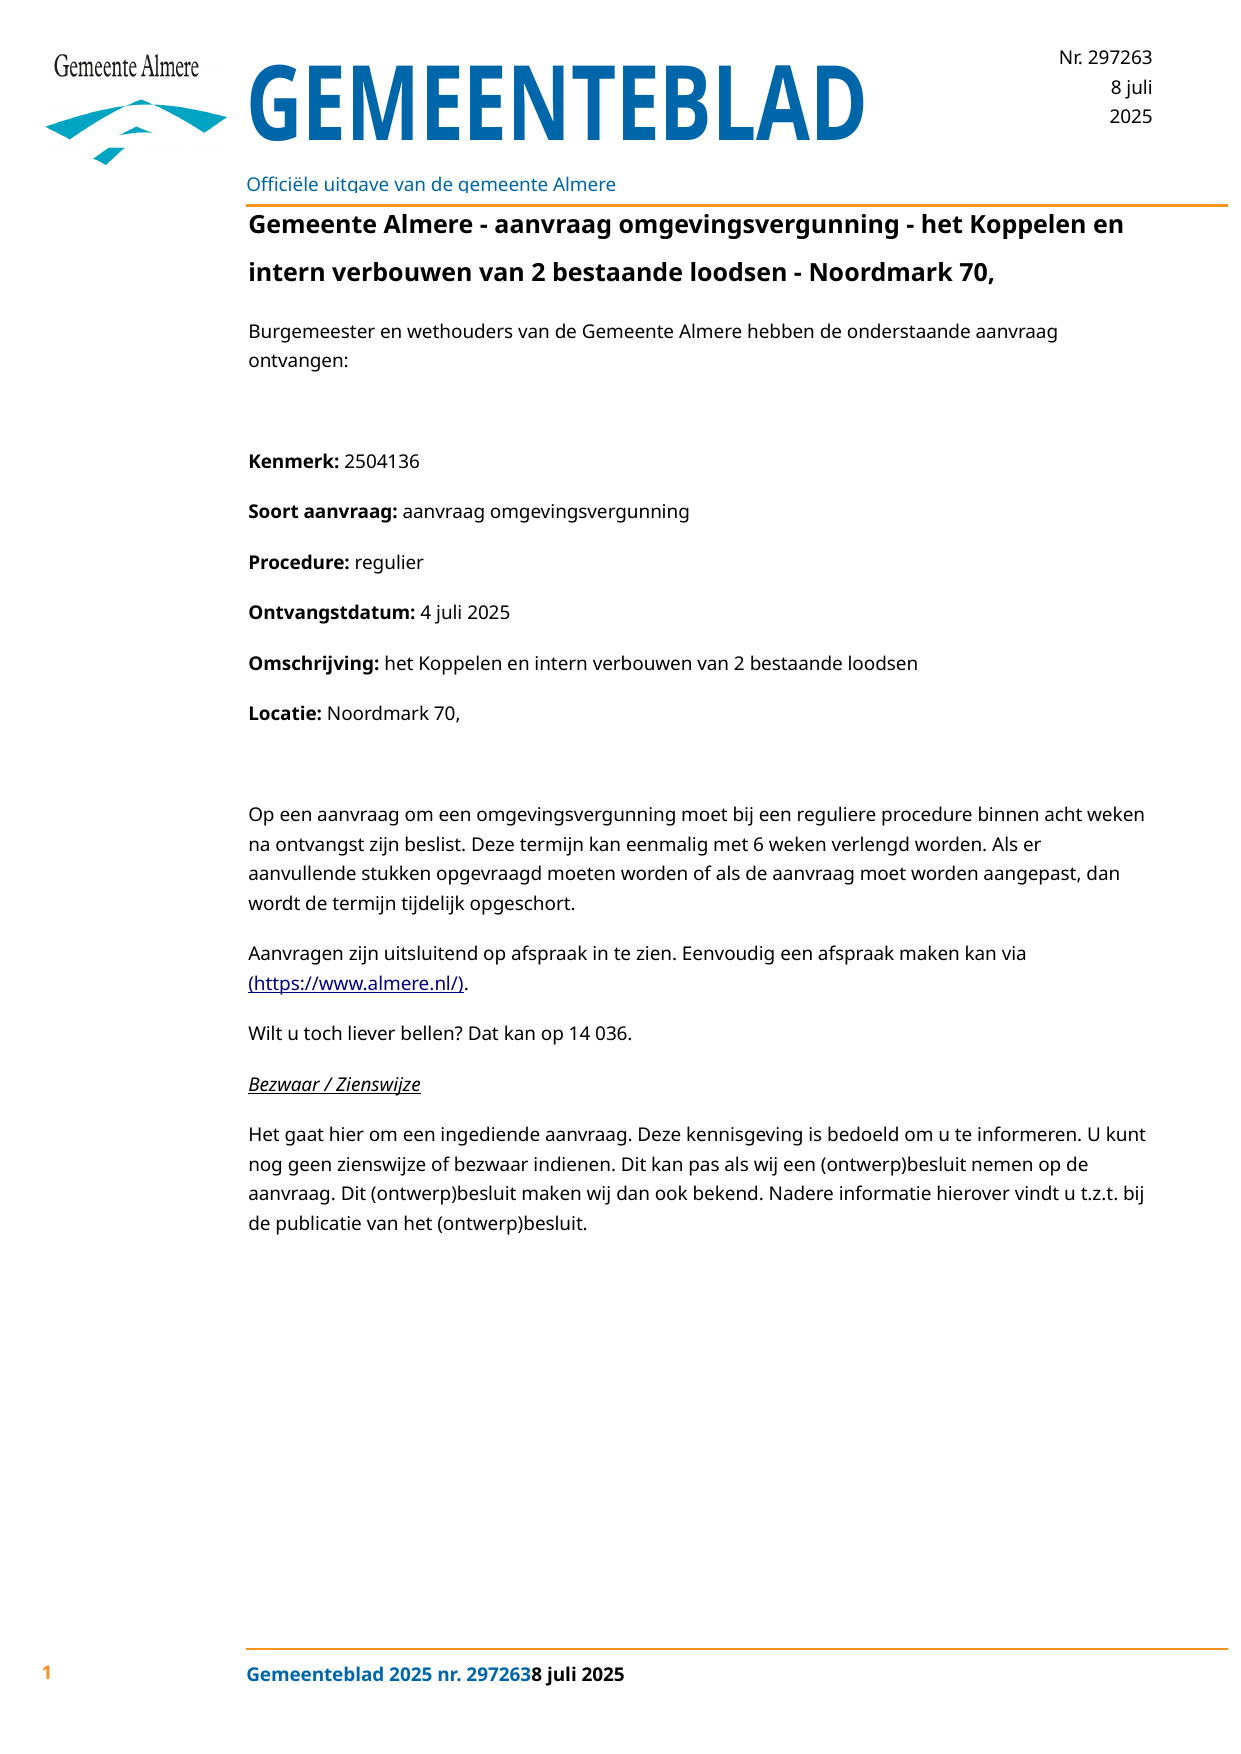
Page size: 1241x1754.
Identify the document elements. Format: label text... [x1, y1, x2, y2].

text Soort aanvraag: aanvraag omgevingsvergunning [248, 499, 1152, 524]
text Aanvragen zijn uitsluitend op afspraak in te zien. Eenvoudig een afspraak maken kan via (https://www.almere.nl/). [248, 940, 1152, 996]
text Kenmerk: 2504136 [248, 448, 1152, 474]
text Het gaat hier om een ingediende aanvraag. Deze kennisgeving is bedoeld om u te informeren. U kunt nog geen zienswijze of bezwaar indienen. Dit kan pas als wij een (ontwerp)besluit nemen op de aanvraag. Dit (ontwerp)besluit maken wij dan ook bekend. Nadere informatie hierover vindt u t.z.t. bij de publicatie van het (ontwerp)besluit. [248, 1121, 1152, 1236]
text Ontvangstdatum: 4 juli 2025 [248, 599, 1152, 625]
text Gemeente Almere - aanvraag omgevingsvergunning - het Koppelen en intern verbouwen van 2 bestaande loodsen - Noordmark 70, [248, 207, 1152, 288]
text Bezwaar / Zienswijze [248, 1071, 1152, 1097]
text Locatie: Noordmark 70, [248, 700, 1152, 726]
text Wilt u toch liever bellen? Dat kan op 14 036. [248, 1020, 1152, 1046]
picture [41, 47, 231, 172]
text Omschrijving: het Koppelen en intern verbouwen van 2 bestaande loodsen [248, 650, 1152, 676]
text Op een aanvraag om een omgevingsvergunning moet bij een reguliere procedure binnen acht weken na ontvangst zijn beslist. Deze termijn kan eenmalig met 6 weken verlengd worden. Als er aanvullende stukken opgevraagd moeten worden of als de aanvraag moet worden aangepast, dan wordt de termijn tijdelijk opgeschort. [248, 801, 1152, 916]
text Burgemeester en wethouders van de Gemeente Almere hebben de onderstaande aanvraag ontvangen: [248, 318, 1152, 373]
text Procedure: regulier [248, 549, 1152, 575]
